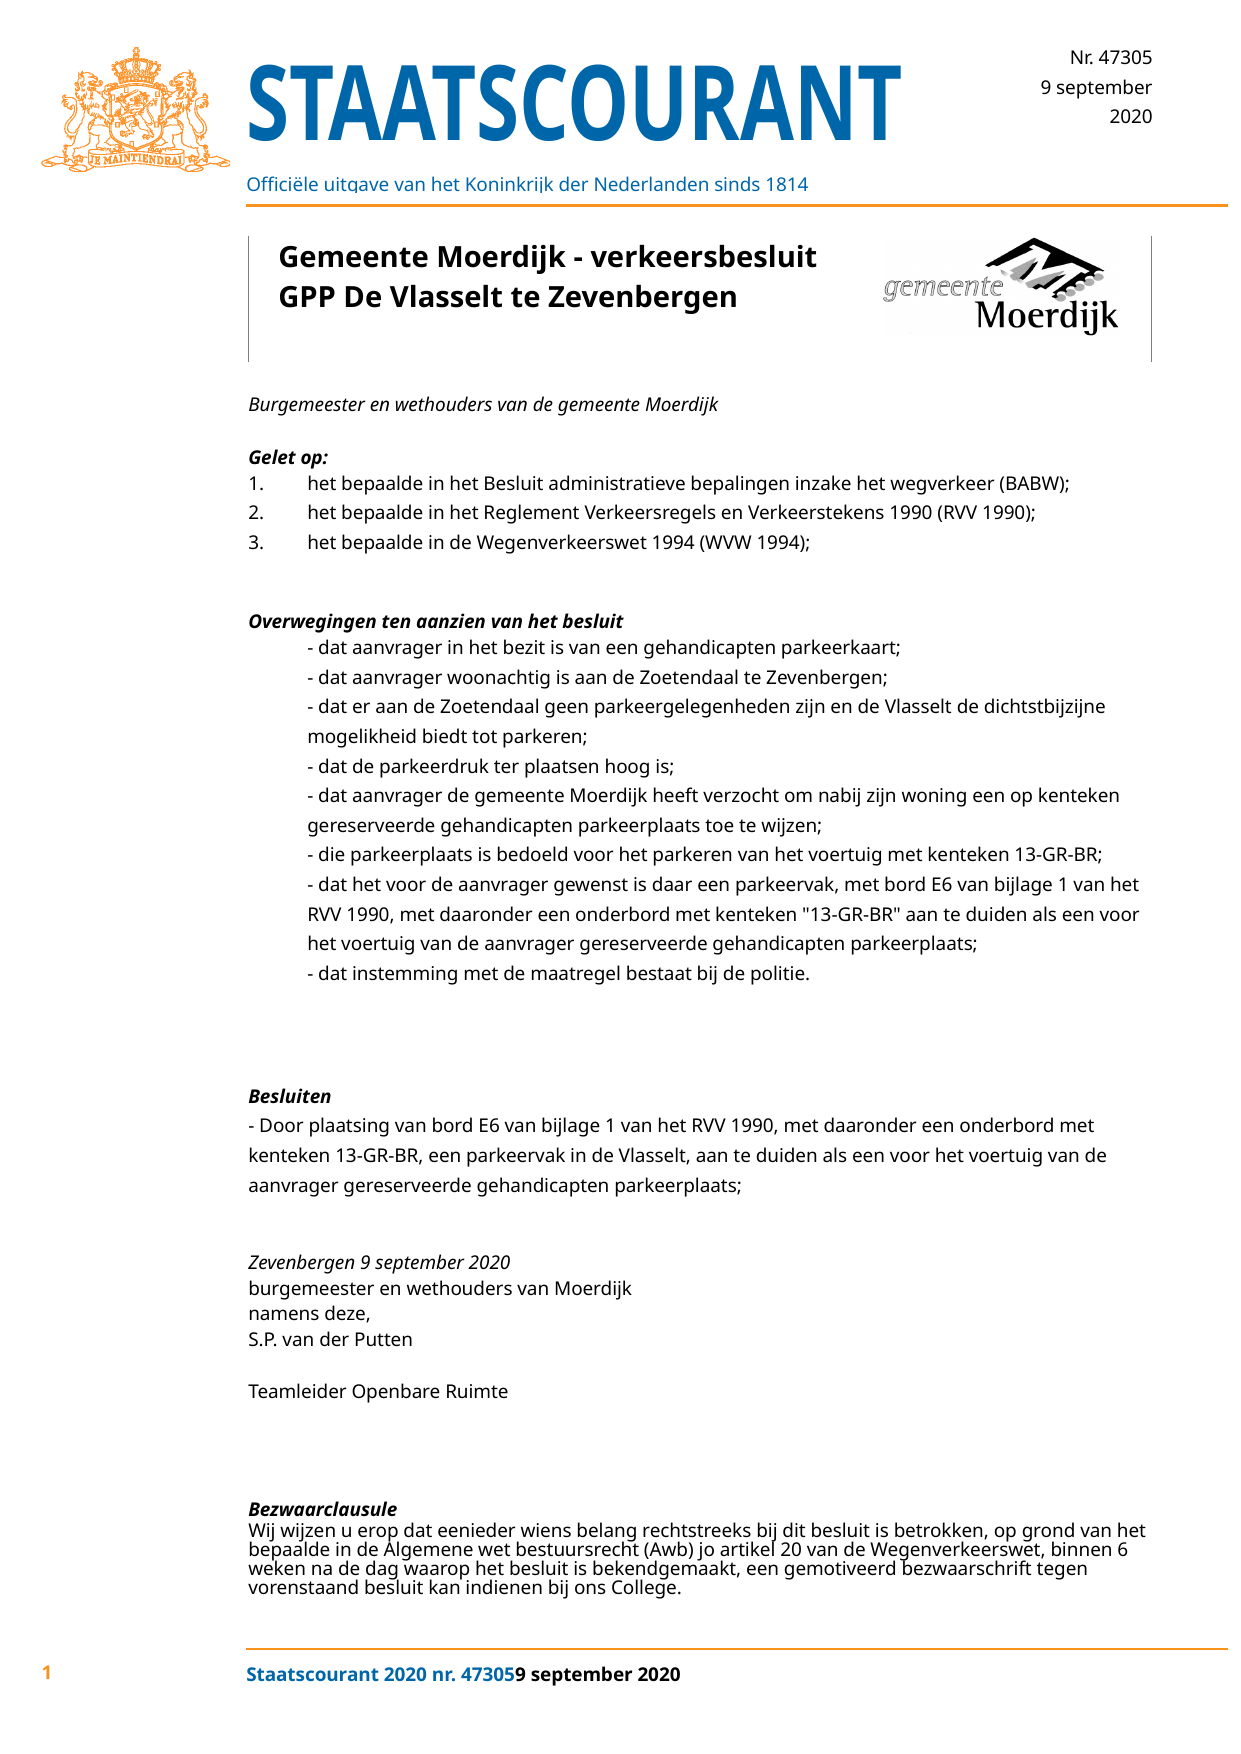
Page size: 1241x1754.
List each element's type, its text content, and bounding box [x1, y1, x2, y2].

text Wij wijzen u erop dat eenieder wiens belang rechtstreeks bij dit besluit is betrokken, op grond van het bepaalde in de Algemene wet bestuursrecht (Awb) jo artikel 20 van de Wegenverkeerswet, binnen 6 weken na de dag waarop het besluit is bekendgemaakt, een gemotiveerd bezwaarschrift tegen vorenstaand besluit kan indienen bij ons College. [248, 1522, 1152, 1599]
text Gelet op: [248, 444, 1152, 470]
list - dat aanvrager de gemeente Moerdijk heeft verzocht om nabij zijn woning een op kenteken gereserveerde gehandicapten parkeerplaats toe te wijzen; [248, 782, 1152, 838]
list - dat instemming met de maatregel bestaat bij de politie. [248, 960, 1152, 986]
table_header [850, 236, 1151, 362]
text Burgemeester en wethouders van de gemeente Moerdijk [248, 391, 1152, 417]
text burgemeester en wethouders van Moerdijk [248, 1275, 1152, 1301]
list - dat er aan de Zoetendaal geen parkeergelegenheden zijn en de Vlasselt de dichtstbijzijne mogelikheid biedt tot parkeren; [248, 694, 1152, 749]
text namens deze, [248, 1301, 1152, 1326]
list het bepaalde in de Wegenverkeerswet 1994 (WVW 1994); [248, 529, 1152, 555]
text Besluiten [248, 1083, 1152, 1109]
text Zevenbergen 9 september 2020 [248, 1249, 1152, 1275]
text Overwegingen ten aanzien van het besluit [248, 609, 1152, 634]
list - die parkeerplaats is bedoeld voor het parkeren van het voertuig met kenteken 13-GR-BR; [248, 842, 1152, 867]
text S.P. van der Putten [248, 1326, 1152, 1352]
list - dat de parkeerdruk ter plaatsen hoog is; [248, 753, 1152, 778]
table_header Gemeente Moerdijk - verkeersbesluit GPP De Vlasselt te Zevenbergen [249, 236, 850, 362]
text Teamleider Openbare Ruimte [248, 1378, 1152, 1403]
picture [41, 47, 231, 172]
text - Door plaatsing van bord E6 van bijlage 1 van het RVV 1990, met daaronder een onderbord met kenteken 13-GR-BR, een parkeervak in de Vlasselt, aan te duiden als een voor het voertuig van de aanvrager gereserveerde gehandicapten parkeerplaats; [248, 1113, 1152, 1197]
picture [882, 236, 1119, 336]
list het bepaalde in het Besluit administratieve bepalingen inzake het wegverkeer (BABW); [248, 470, 1152, 496]
list - dat aanvrager in het bezit is van een gehandicapten parkeerkaart; [248, 634, 1152, 660]
text Bezwaarclausule [248, 1496, 1152, 1522]
list - dat het voor de aanvrager gewenst is daar een parkeervak, met bord E6 van bijlage 1 van het RVV 1990, met daaronder een onderbord met kenteken "13-GR-BR" aan te duiden als een voor het voertuig van de aanvrager gereserveerde gehandicapten parkeerplaats; [248, 871, 1152, 956]
list - dat aanvrager woonachtig is aan de Zoetendaal te Zevenbergen; [248, 664, 1152, 690]
list het bepaalde in het Reglement Verkeersregels en Verkeerstekens 1990 (RVV 1990); [248, 499, 1152, 525]
